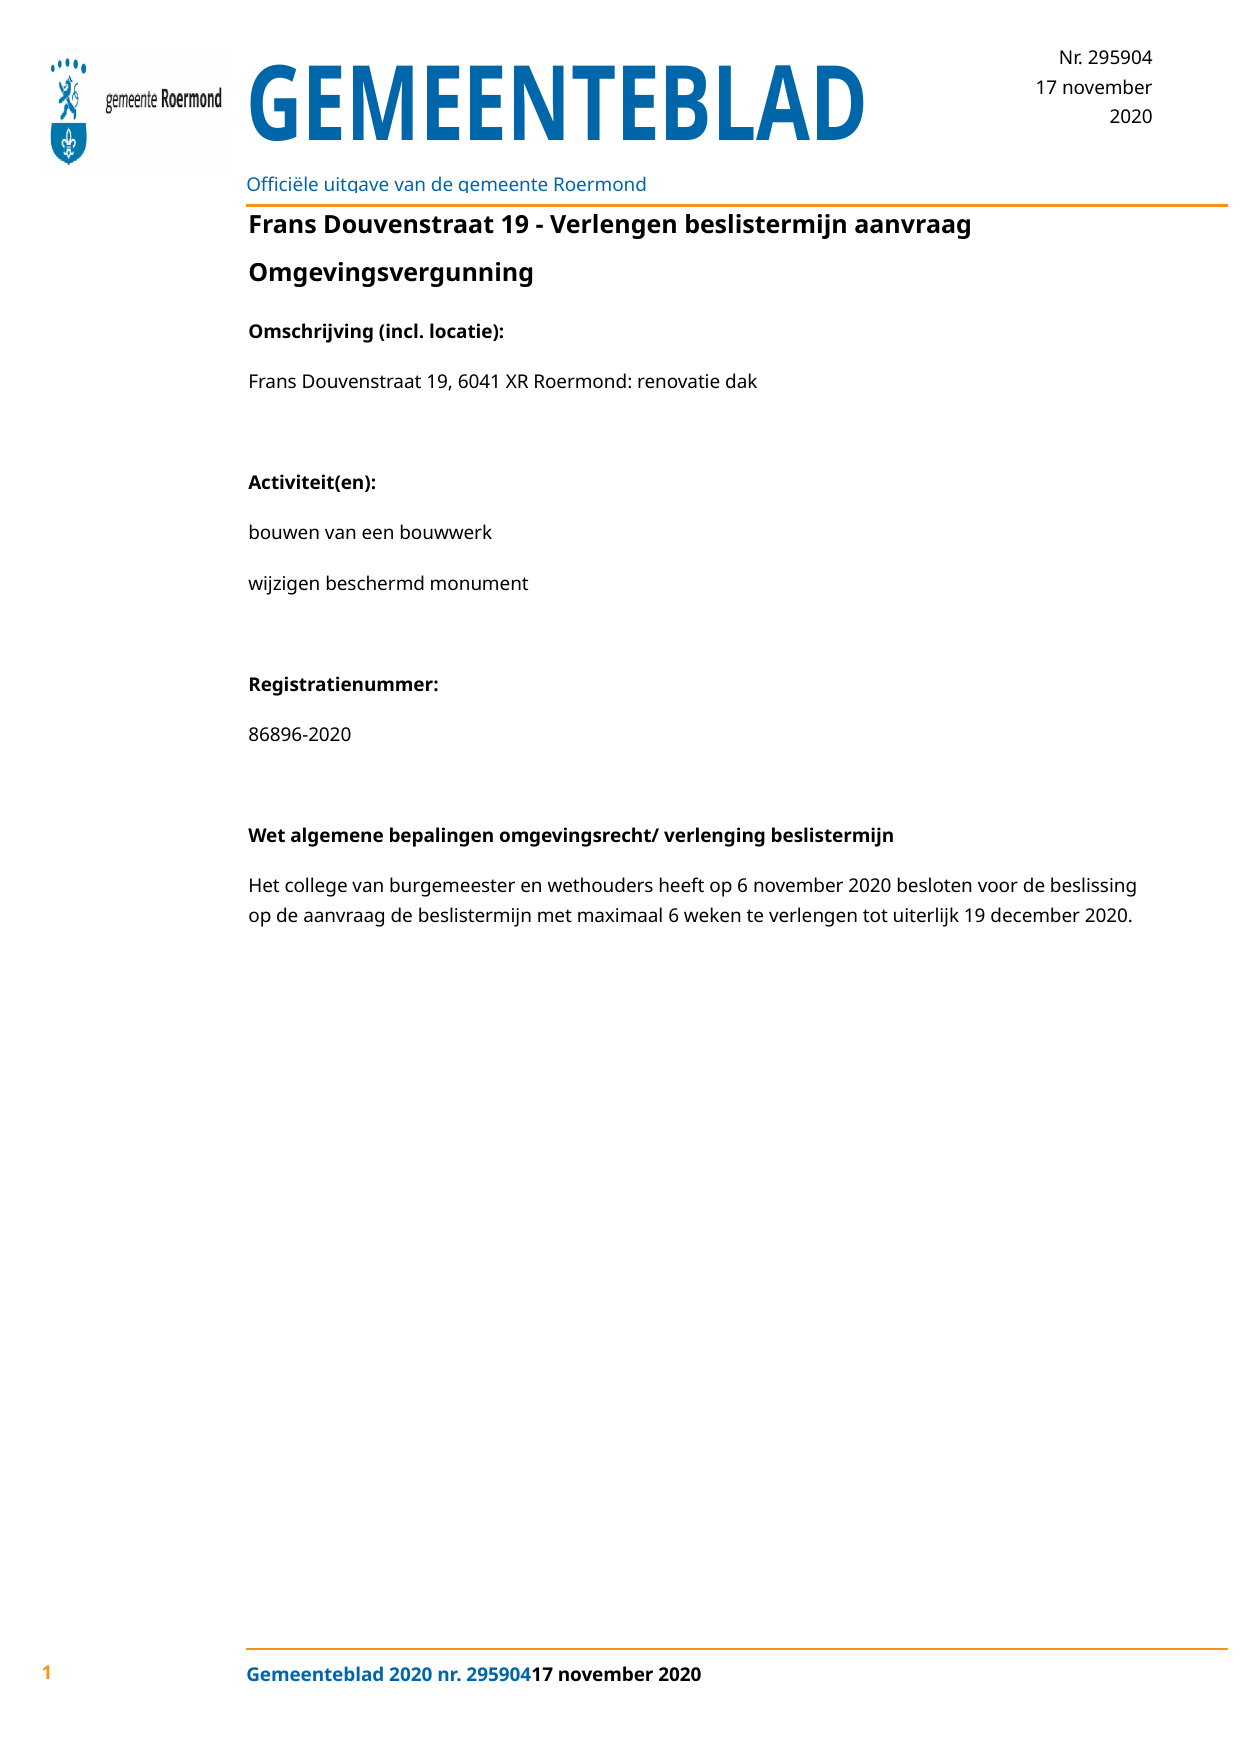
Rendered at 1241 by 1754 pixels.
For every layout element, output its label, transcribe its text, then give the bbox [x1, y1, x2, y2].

text Wet algemene bepalingen omgevingsrecht/ verlenging beslistermijn [248, 822, 1152, 848]
text 86896-2020 [248, 721, 1152, 747]
text Frans Douvenstraat 19, 6041 XR Roermond: renovatie dak [248, 368, 1152, 394]
text Omschrijving (incl. locatie): [248, 318, 1152, 344]
text Frans Douvenstraat 19 - Verlengen beslistermijn aanvraag Omgevingsvergunning [248, 207, 1152, 288]
text Activiteit(en): [248, 469, 1152, 495]
text Het college van burgemeester en wethouders heeft op 6 november 2020 besloten voor de beslissing op de aanvraag de beslistermijn met maximaal 6 weken te verlengen tot uiterlijk 19 december 2020. [248, 872, 1152, 928]
text wijzigen beschermd monument [248, 570, 1152, 596]
text bouwen van een bouwwerk [248, 519, 1152, 545]
text Registratienummer: [248, 671, 1152, 697]
picture [41, 47, 231, 172]
